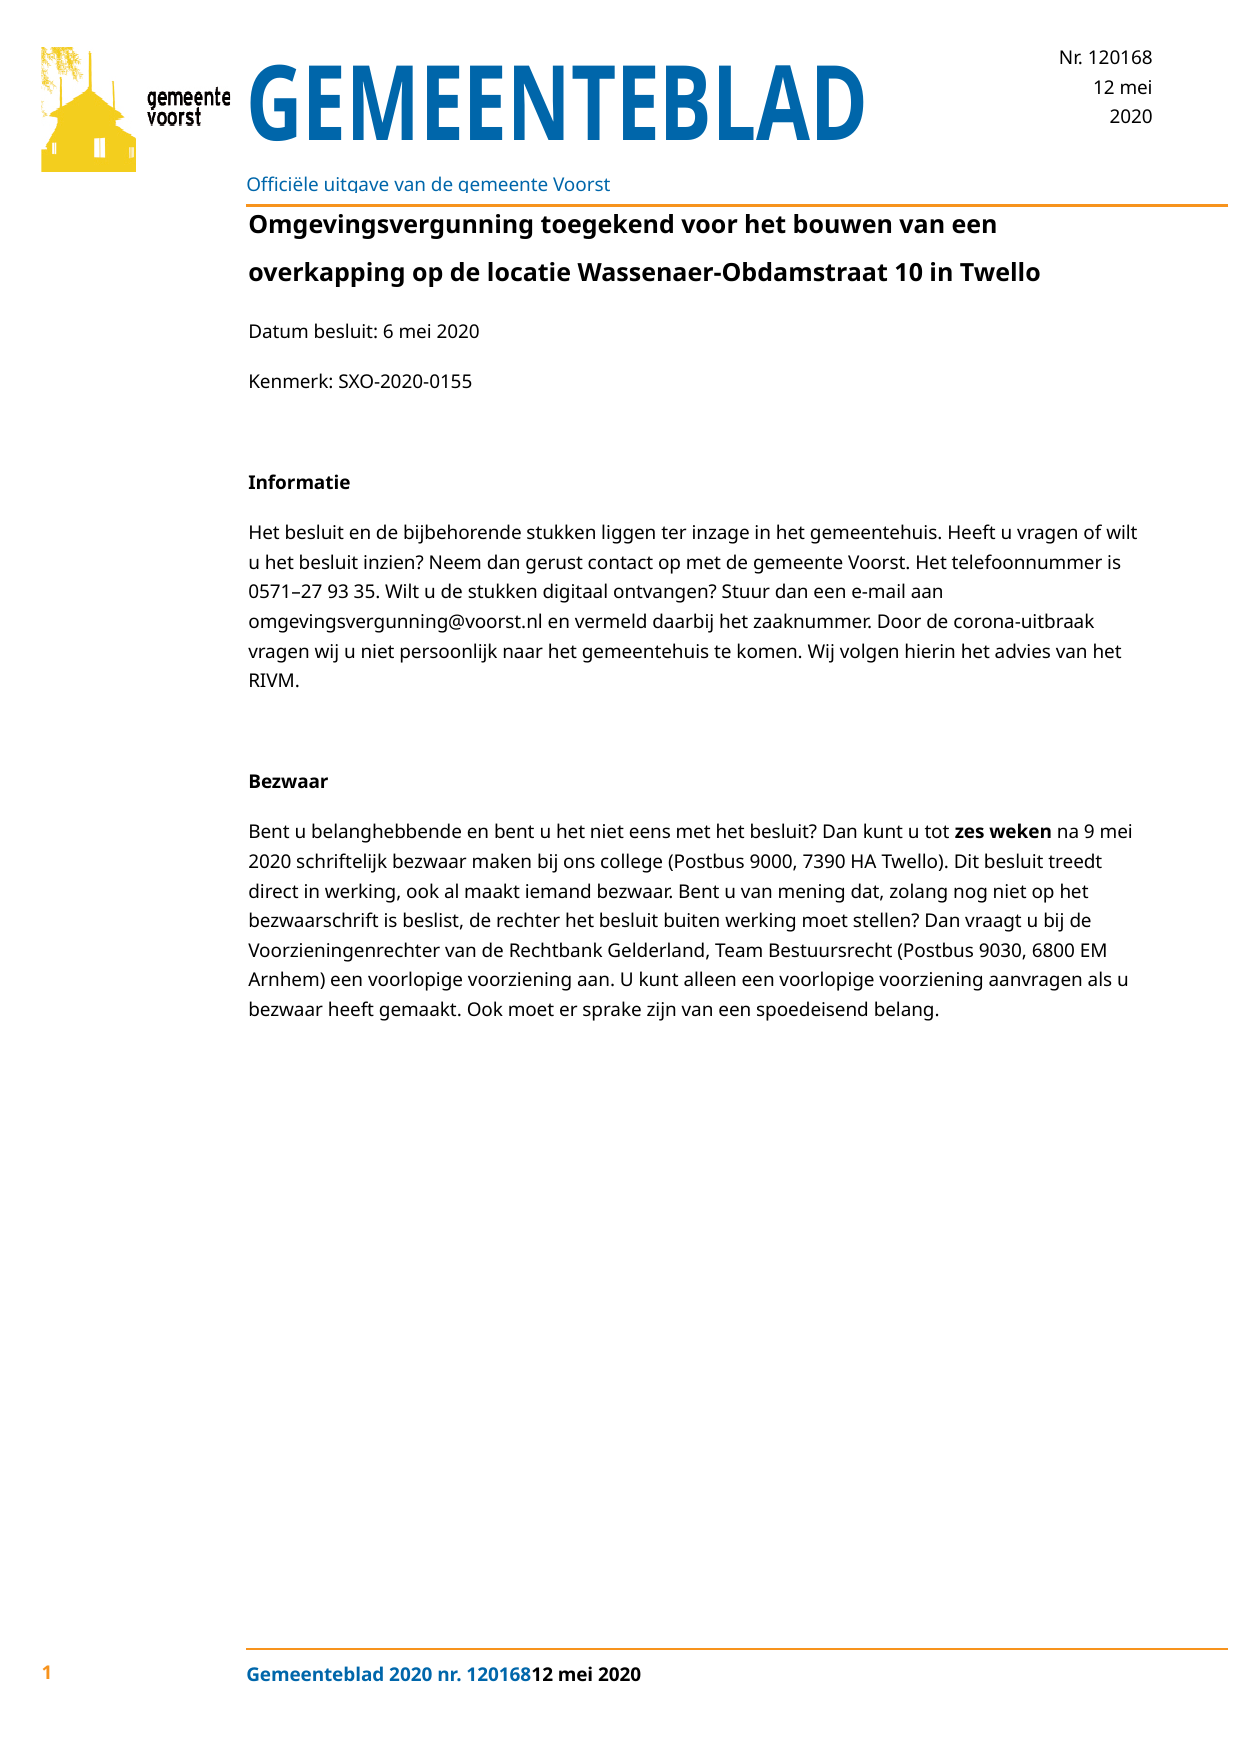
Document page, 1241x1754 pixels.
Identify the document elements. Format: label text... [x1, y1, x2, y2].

text Informatie [248, 469, 1152, 495]
text Datum besluit: 6 mei 2020 [248, 318, 1152, 344]
text Bezwaar [248, 768, 1152, 794]
picture [41, 47, 231, 172]
text Kenmerk: SXO-2020-0155 [248, 368, 1152, 394]
text Het besluit en de bijbehorende stukken liggen ter inzage in het gemeentehuis. Heeft u vragen of wilt u het besluit inzien? Neem dan gerust contact op met de gemeente Voorst. Het telefoonnummer is 0571–27 93 35. Wilt u de stukken digitaal ontvangen? Stuur dan een e-mail aan omgevingsvergunning@voorst.nl en vermeld daarbij het zaaknummer. Door de corona-uitbraak vragen wij u niet persoonlijk naar het gemeentehuis te komen. Wij volgen hierin het advies van het RIVM. [248, 519, 1152, 693]
text Bent u belanghebbende en bent u het niet eens met het besluit? Dan kunt u tot zes weken na 9 mei 2020 schriftelijk bezwaar maken bij ons college (Postbus 9000, 7390 HA Twello). Dit besluit treedt direct in werking, ook al maakt iemand bezwaar. Bent u van mening dat, zolang nog niet op het bezwaarschrift is beslist, de rechter het besluit buiten werking moet stellen? Dan vraagt u bij de Voorzieningenrechter van de Rechtbank Gelderland, Team Bestuursrecht (Postbus 9030, 6800 EM Arnhem) een voorlopige voorziening aan. U kunt alleen een voorlopige voorziening aanvragen als u bezwaar heeft gemaakt. Ook moet er sprake zijn van een spoedeisend belang. [248, 819, 1152, 1022]
text Omgevingsvergunning toegekend voor het bouwen van een overkapping op de locatie Wassenaer-Obdamstraat 10 in Twello [248, 207, 1152, 288]
